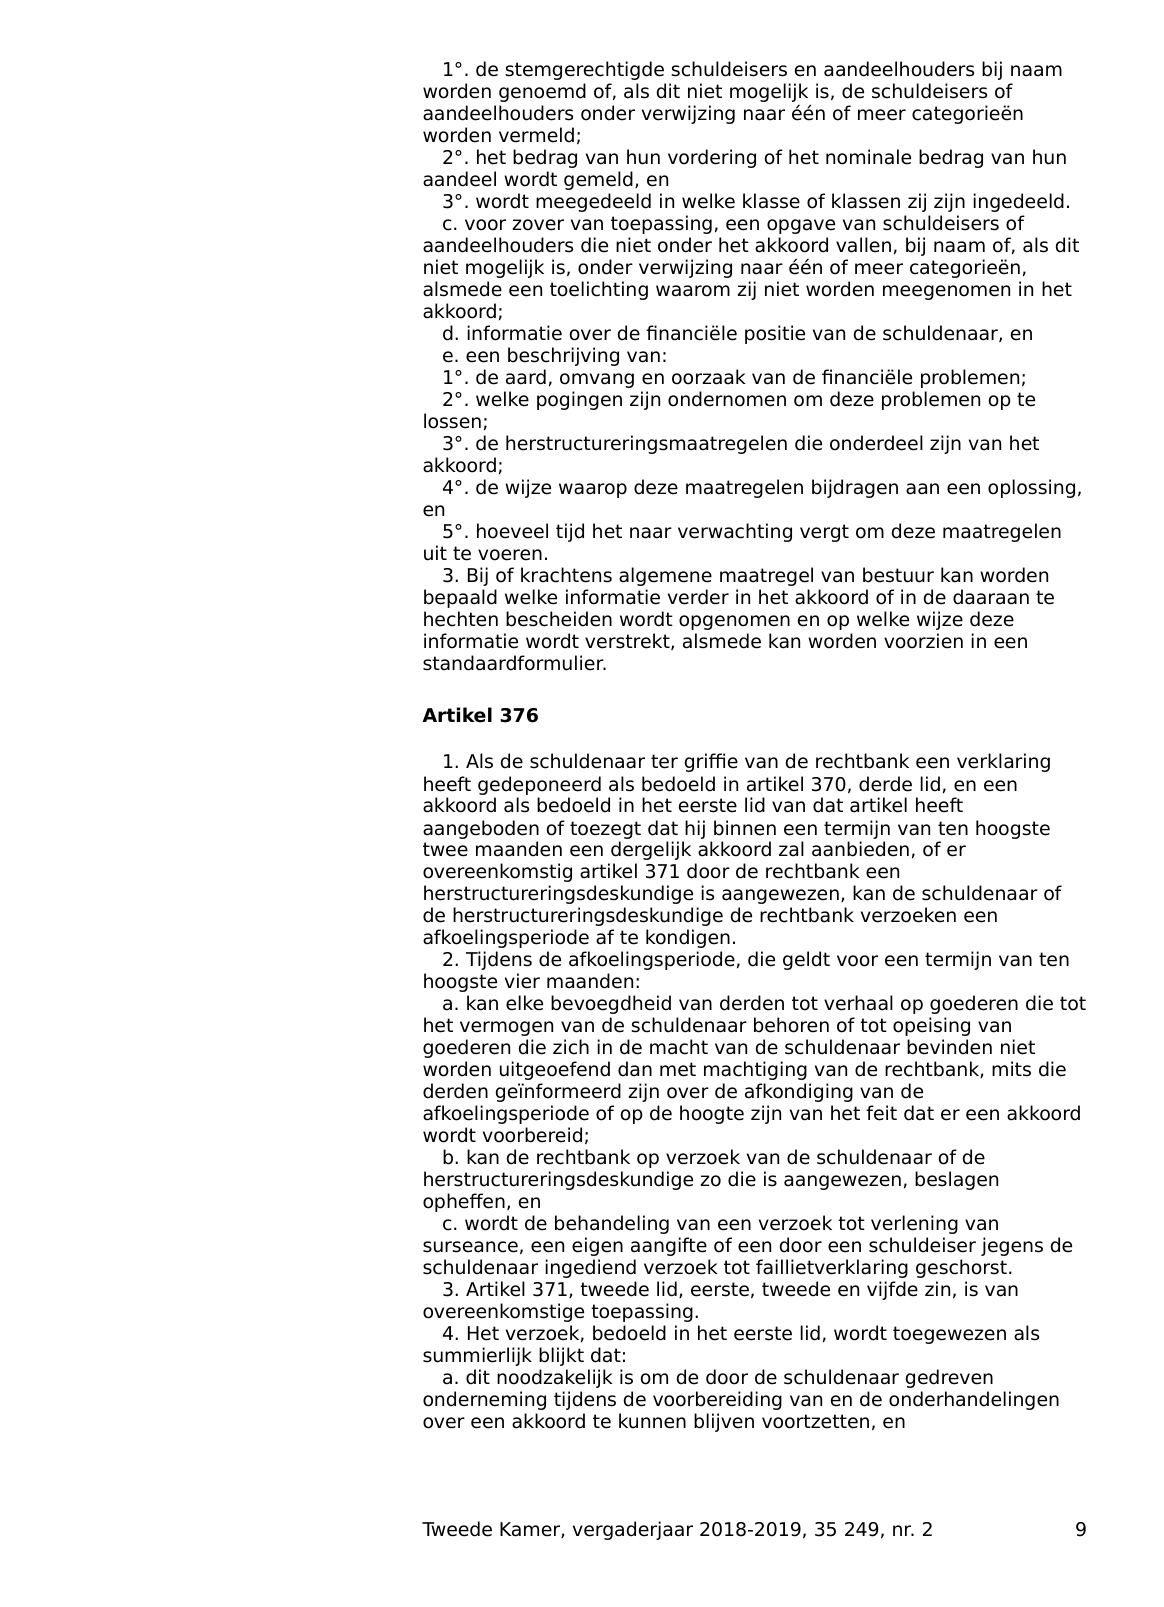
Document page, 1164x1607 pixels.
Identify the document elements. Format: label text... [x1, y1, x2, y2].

text 2. Tijdens de afkoelingsperiode, die geldt voor een termijn van ten hoogste vier maanden: [422, 949, 1087, 993]
text 3°. de herstructureringsmaatregelen die onderdeel zijn van het akkoord; [422, 433, 1087, 477]
text c. wordt de behandeling van een verzoek tot verlening van surseance, een eigen aangifte of een door een schuldeiser jegens de schuldenaar ingediend verzoek tot faillietverklaring geschorst. [422, 1213, 1087, 1279]
text 1°. de stemgerechtigde schuldeisers en aandeelhouders bij naam worden genoemd of, als dit niet mogelijk is, de schuldeisers of aandeelhouders onder verwijzing naar één of meer categorieën worden vermeld; [422, 59, 1087, 147]
text 1. Als de schuldenaar ter griffie van de rechtbank een verklaring heeft gedeponeerd als bedoeld in artikel 370, derde lid, en een akkoord als bedoeld in het eerste lid van dat artikel heeft aangeboden of toezegt dat hij binnen een termijn van ten hoogste twee maanden een dergelijk akkoord zal aanbieden, of er overeenkomstig artikel 371 door de rechtbank een herstructureringsdeskundige is aangewezen, kan de schuldenaar of de herstructureringsdeskundige de rechtbank verzoeken een afkoelingsperiode af te kondigen. [422, 751, 1087, 949]
text d. informatie over de financiële positie van de schuldenaar, en [422, 323, 1087, 345]
text e. een beschrijving van: [422, 345, 1087, 367]
text 1°. de aard, omvang en oorzaak van de financiële problemen; [422, 367, 1087, 389]
text 5°. hoeveel tijd het naar verwachting vergt om deze maatregelen uit te voeren. [422, 521, 1087, 564]
text b. kan de rechtbank op verzoek van de schuldenaar of de herstructureringsdeskundige zo die is aangewezen, beslagen opheffen, en [422, 1147, 1087, 1213]
text c. voor zover van toepassing, een opgave van schuldeisers of aandeelhouders die niet onder het akkoord vallen, bij naam of, als dit niet mogelijk is, onder verwijzing naar één of meer categorieën, alsmede een toelichting waarom zij niet worden meegenomen in het akkoord; [422, 213, 1087, 323]
text 3. Bij of krachtens algemene maatregel van bestuur kan worden bepaald welke informatie verder in het akkoord of in de daaraan te hechten bescheiden wordt opgenomen en op welke wijze deze informatie wordt verstrekt, alsmede kan worden voorzien in een standaardformulier. [422, 564, 1087, 674]
subtitle Artikel 376 [422, 704, 1087, 726]
text 4°. de wijze waarop deze maatregelen bijdragen aan een oplossing, en [422, 477, 1087, 521]
text 3. Artikel 371, tweede lid, eerste, tweede en vijfde zin, is van overeenkomstige toepassing. [422, 1279, 1087, 1323]
text 2°. het bedrag van hun vordering of het nominale bedrag van hun aandeel wordt gemeld, en [422, 147, 1087, 191]
text 3°. wordt meegedeeld in welke klasse of klassen zij zijn ingedeeld. [422, 191, 1087, 213]
text a. kan elke bevoegdheid van derden tot verhaal op goederen die tot het vermogen van de schuldenaar behoren of tot opeising van goederen die zich in de macht van de schuldenaar bevinden niet worden uitgeoefend dan met machtiging van de rechtbank, mits die derden geïnformeerd zijn over de afkondiging van de afkoelingsperiode of op de hoogte zijn van het feit dat er een akkoord wordt voorbereid; [422, 993, 1087, 1147]
text 4. Het verzoek, bedoeld in het eerste lid, wordt toegewezen als summierlijk blijkt dat: [422, 1323, 1087, 1367]
text a. dit noodzakelijk is om de door de schuldenaar gedreven onderneming tijdens de voorbereiding van en de onderhandelingen over een akkoord te kunnen blijven voortzetten, en [422, 1367, 1087, 1433]
text 2°. welke pogingen zijn ondernomen om deze problemen op te lossen; [422, 389, 1087, 433]
